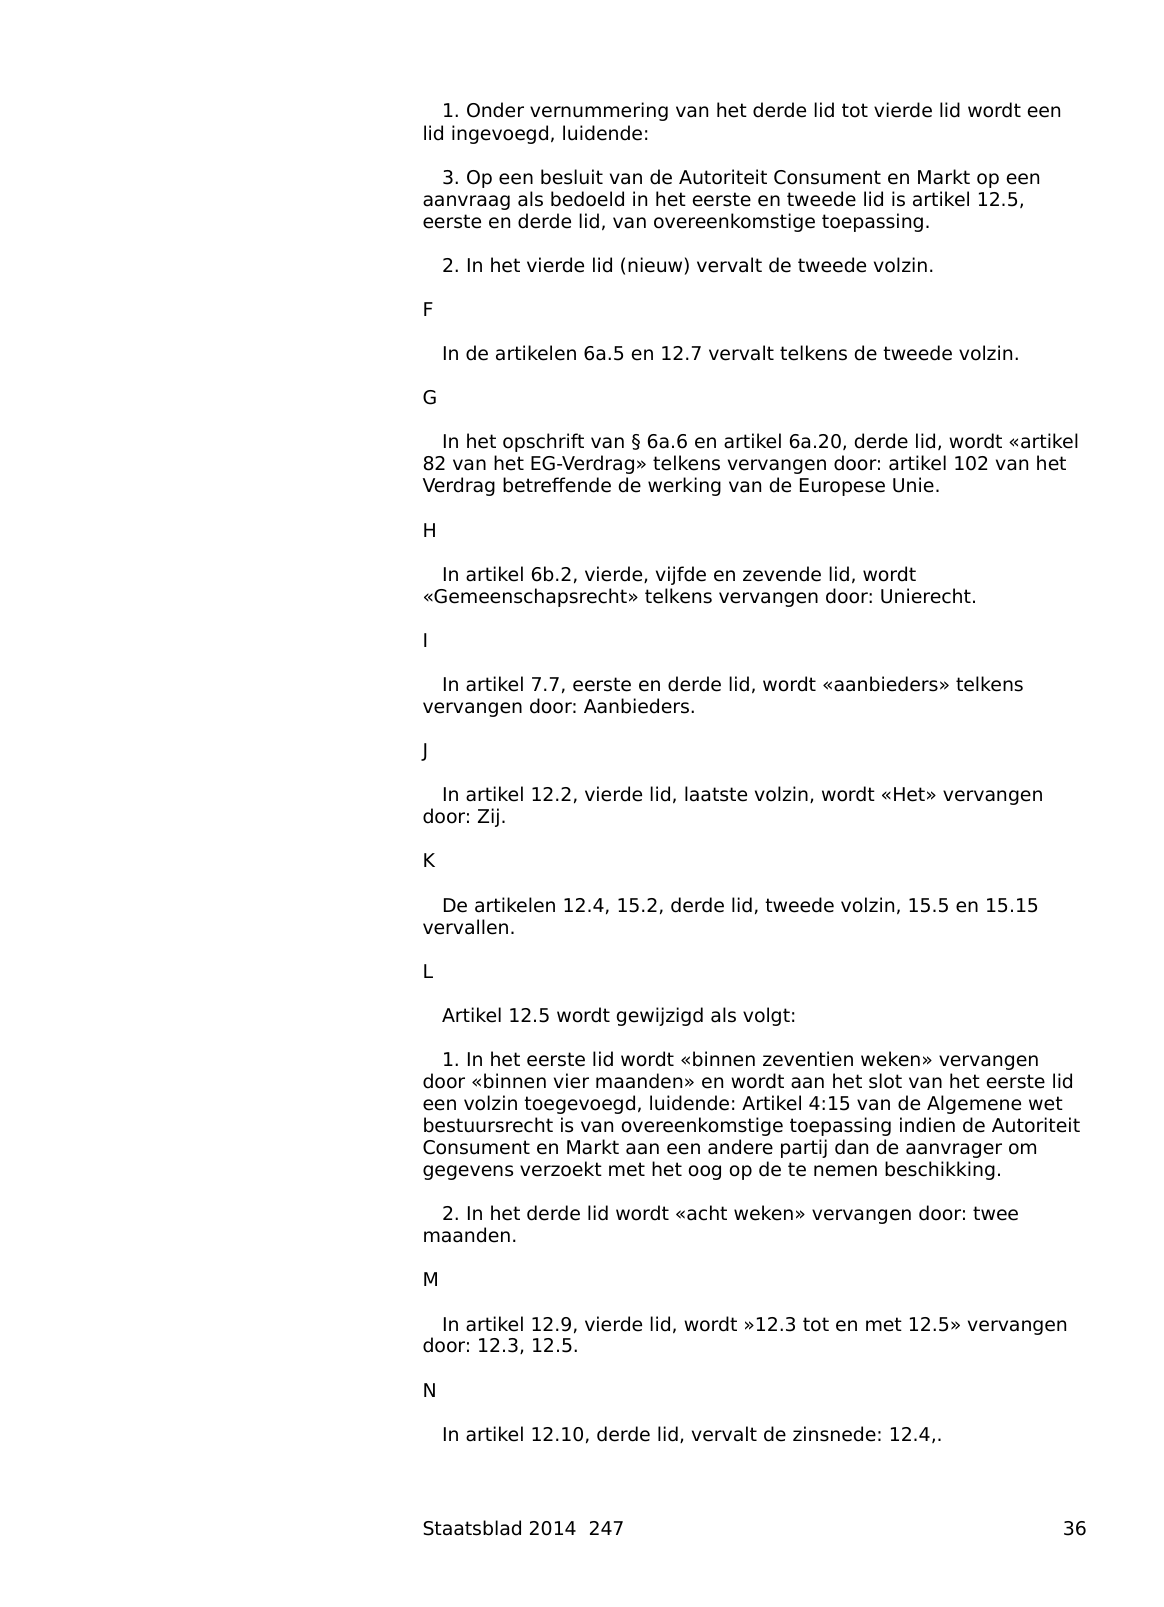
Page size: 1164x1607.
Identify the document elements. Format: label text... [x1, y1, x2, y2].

text In artikel 12.2, vierde lid, laatste volzin, wordt «Het» vervangen door: Zij. [422, 784, 1087, 828]
text 2. In het derde lid wordt «acht weken» vervangen door: twee maanden. [422, 1203, 1087, 1247]
text 1. In het eerste lid wordt «binnen zeventien weken» vervangen door «binnen vier maanden» en wordt aan het slot van het eerste lid een volzin toegevoegd, luidende: Artikel 4:15 van de Algemene wet bestuursrecht is van overeenkomstige toepassing indien de Autoriteit Consument en Markt aan een andere partij dan de aanvrager om gegevens verzoekt met het oog op de te nemen beschikking. [422, 1049, 1087, 1181]
text 1. Onder vernummering van het derde lid tot vierde lid wordt een lid ingevoegd, luidende: [422, 100, 1087, 144]
text M [422, 1269, 1087, 1291]
text In artikel 12.10, derde lid, vervalt de zinsnede: 12.4,. [422, 1424, 1087, 1446]
text N [422, 1379, 1087, 1402]
text Artikel 12.5 wordt gewijzigd als volgt: [422, 1005, 1087, 1027]
text In de artikelen 6a.5 en 12.7 vervalt telkens de tweede volzin. [422, 343, 1087, 365]
text K [422, 850, 1087, 872]
text I [422, 630, 1087, 652]
text F [422, 299, 1087, 321]
text In artikel 6b.2, vierde, vijfde en zevende lid, wordt «Gemeenschapsrecht» telkens vervangen door: Unierecht. [422, 564, 1087, 608]
text In het opschrift van § 6a.6 en artikel 6a.20, derde lid, wordt «artikel 82 van het EG-Verdrag» telkens vervangen door: artikel 102 van het Verdrag betreffende de werking van de Europese Unie. [422, 431, 1087, 497]
text 3. Op een besluit van de Autoriteit Consument en Markt op een aanvraag als bedoeld in het eerste en tweede lid is artikel 12.5, eerste en derde lid, van overeenkomstige toepassing. [422, 167, 1087, 232]
text L [422, 961, 1087, 983]
text De artikelen 12.4, 15.2, derde lid, tweede volzin, 15.5 en 15.15 vervallen. [422, 894, 1087, 938]
text H [422, 519, 1087, 541]
text In artikel 12.9, vierde lid, wordt »12.3 tot en met 12.5» vervangen door: 12.3, 12.5. [422, 1313, 1087, 1357]
text 2. In het vierde lid (nieuw) vervalt de tweede volzin. [422, 255, 1087, 277]
text In artikel 7.7, eerste en derde lid, wordt «aanbieders» telkens vervangen door: Aanbieders. [422, 674, 1087, 718]
text J [422, 740, 1087, 762]
text G [422, 387, 1087, 409]
